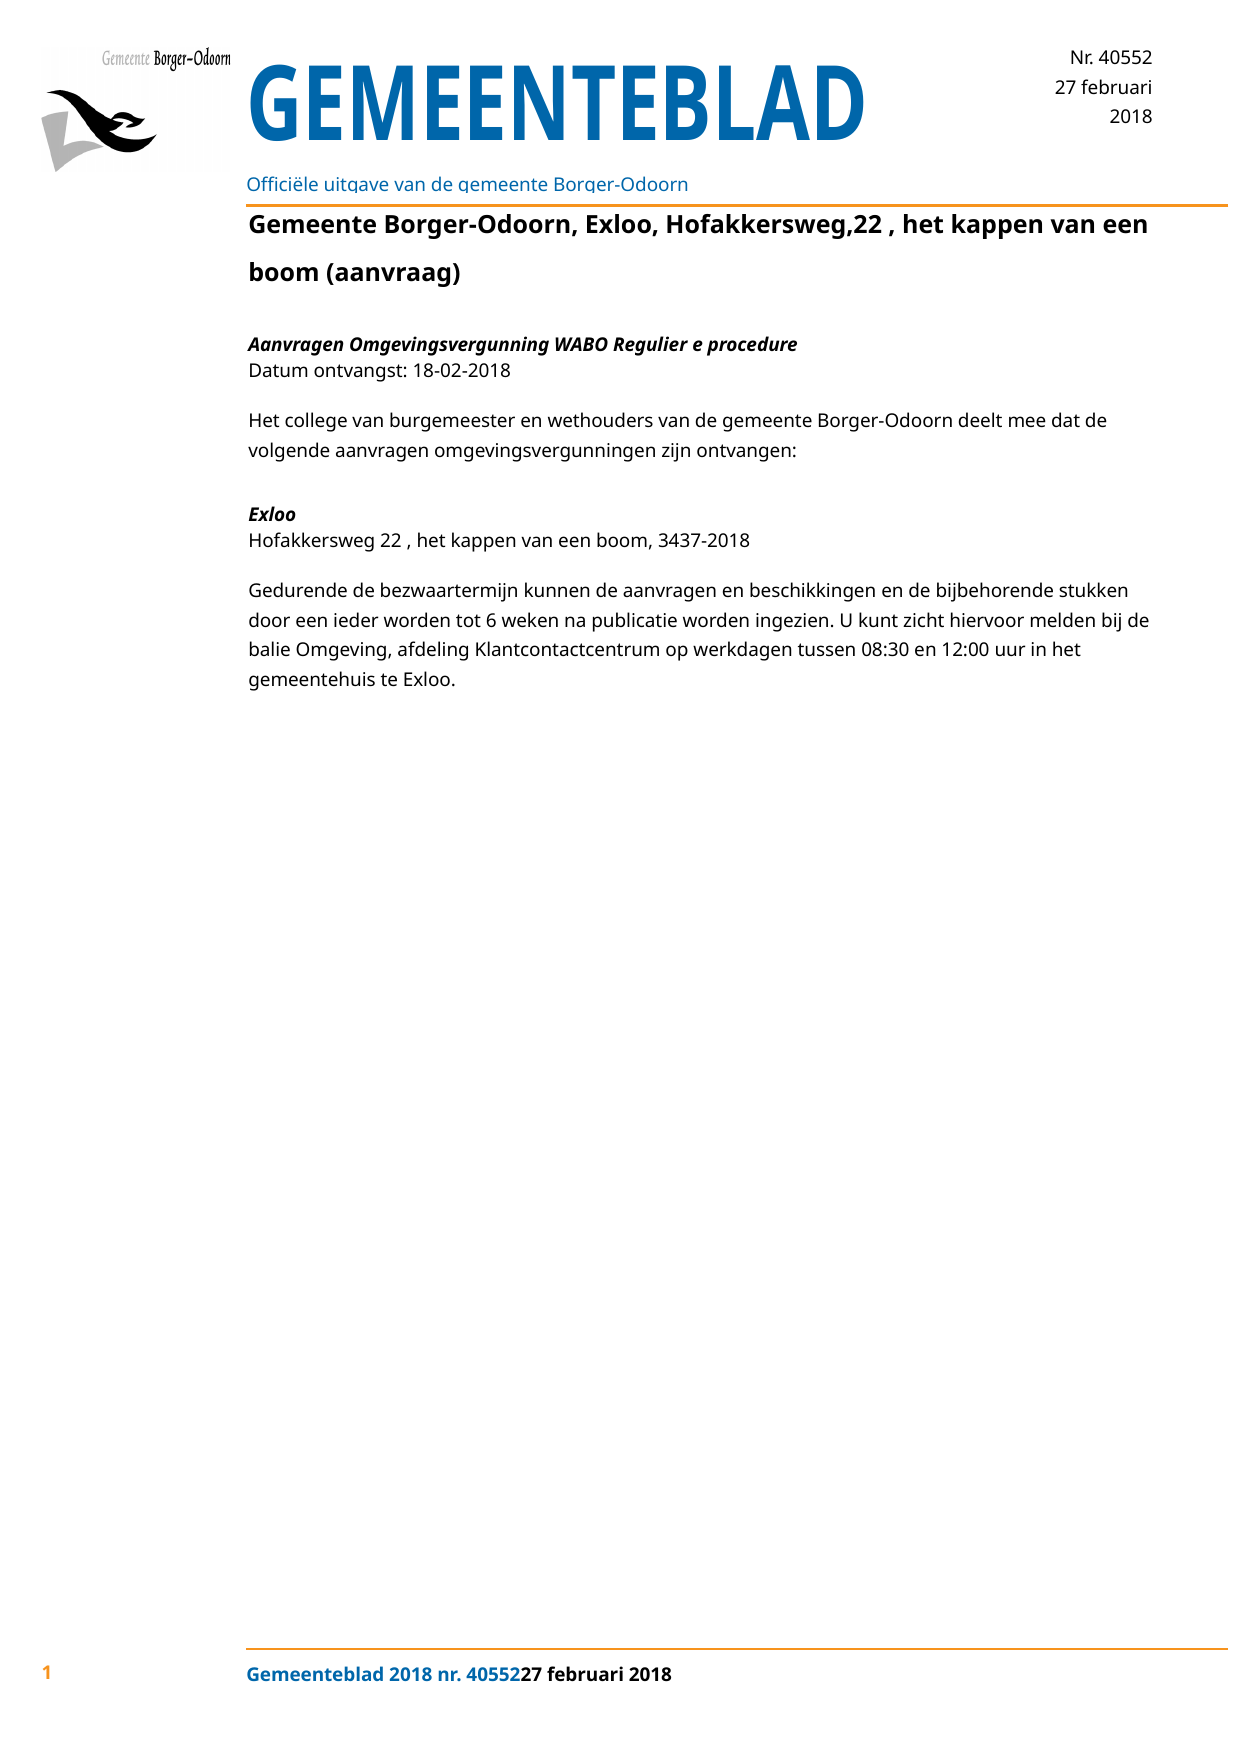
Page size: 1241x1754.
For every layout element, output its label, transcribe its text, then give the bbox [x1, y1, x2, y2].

text Hofakkersweg 22 , het kappen van een boom, 3437-2018 [248, 527, 1152, 553]
text Datum ontvangst: 18-02-2018 [248, 357, 1152, 383]
text Exloo [248, 501, 1152, 527]
text Het college van burgemeester en wethouders van de gemeente Borger-Odoorn deelt mee dat de volgende aanvragen omgevingsvergunningen zijn ontvangen: [248, 408, 1152, 463]
text Gedurende de bezwaartermijn kunnen de aanvragen en beschikkingen en de bijbehorende stukken door een ieder worden tot 6 weken na publicatie worden ingezien. U kunt zicht hiervoor melden bij de balie Omgeving, afdeling Klantcontactcentrum op werkdagen tussen 08:30 en 12:00 uur in het gemeentehuis te Exloo. [248, 577, 1152, 692]
text Aanvragen Omgevingsvergunning WABO Regulier e procedure [248, 331, 1152, 357]
picture [41, 47, 231, 172]
text Gemeente Borger-Odoorn, Exloo, Hofakkersweg,22 , het kappen van een boom (aanvraag) [248, 207, 1152, 288]
